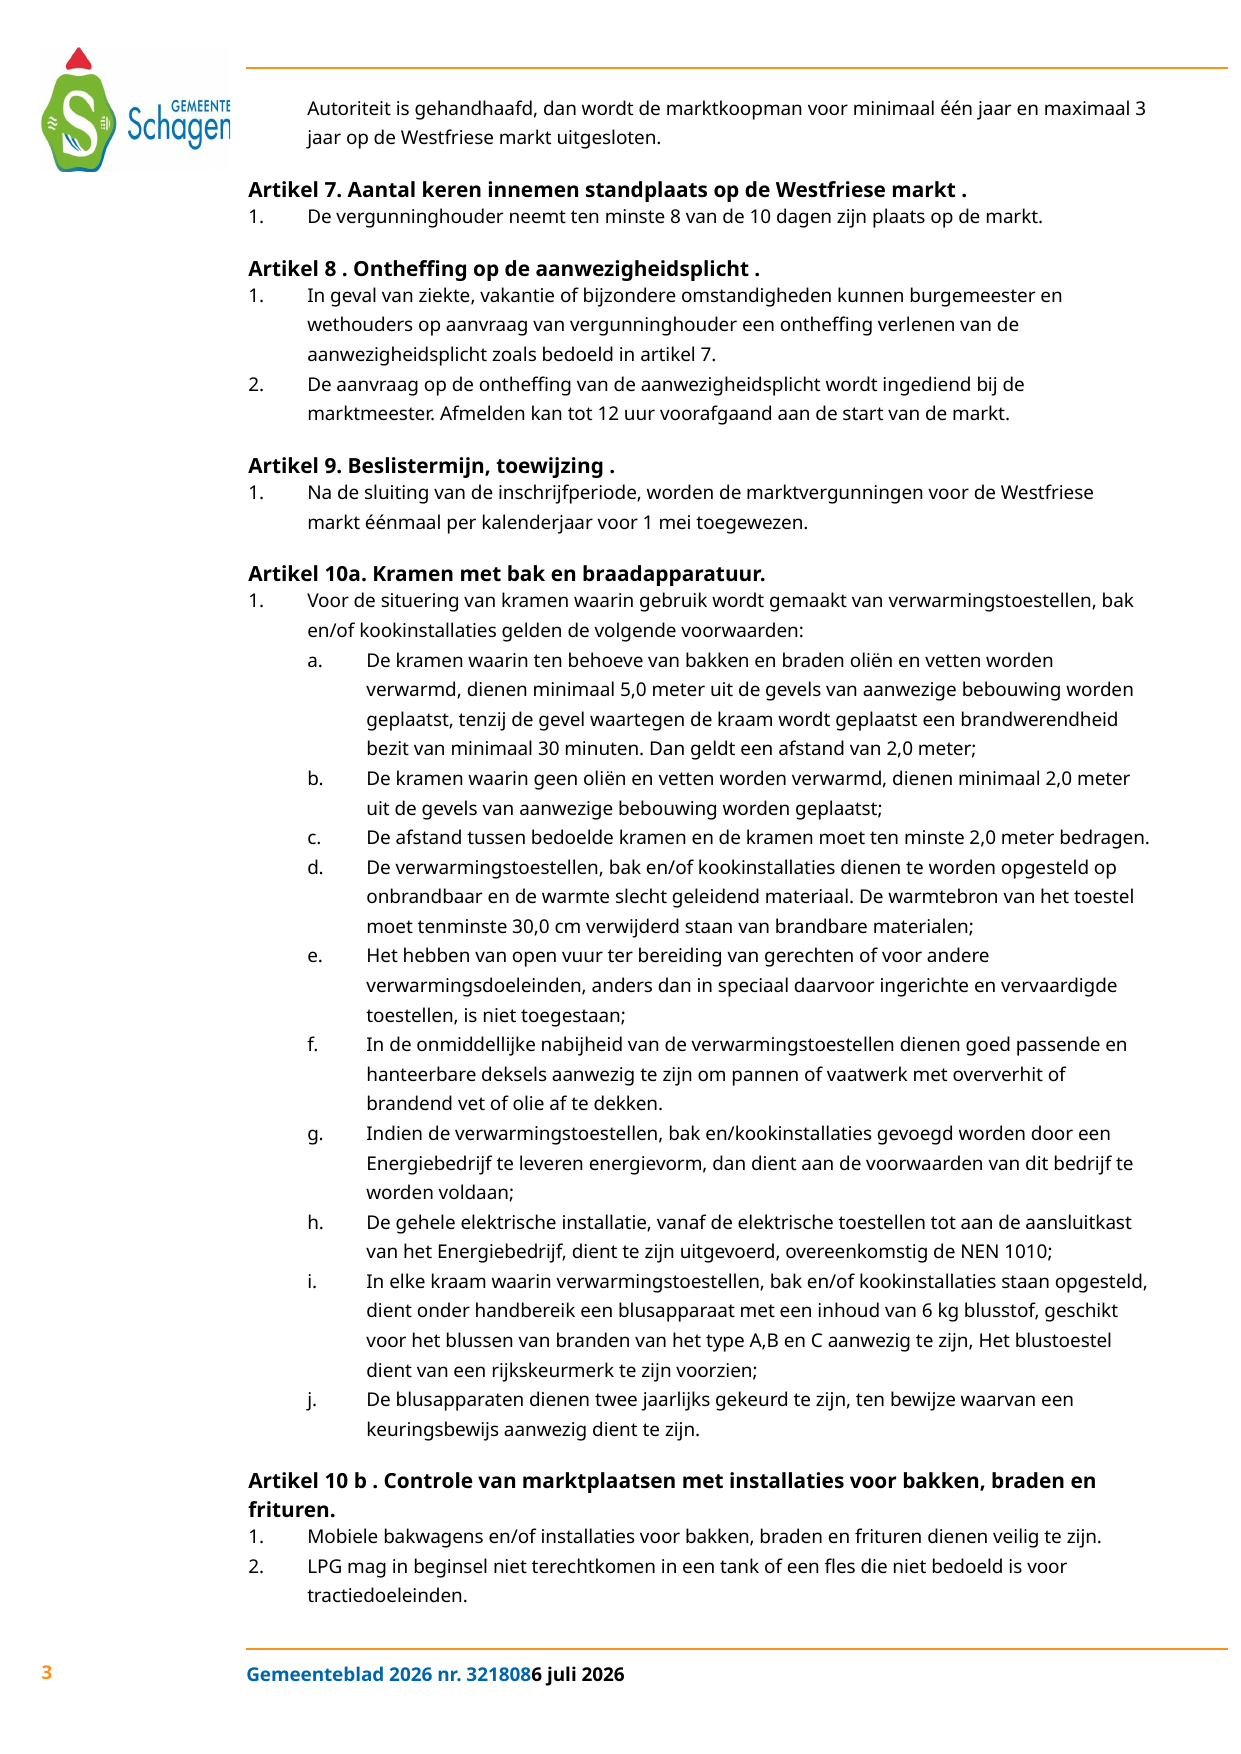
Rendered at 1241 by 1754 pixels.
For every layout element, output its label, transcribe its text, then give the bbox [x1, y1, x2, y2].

list Autoriteit is gehandhaafd, dan wordt de marktkoopman voor minimaal één jaar en maximaal 3 jaar op de Westfriese markt uitgesloten. [248, 95, 1152, 150]
list Mobiele bakwagens en/of installaties voor bakken, braden en frituren dienen veilig te zijn. [248, 1523, 1152, 1549]
text Artikel 7. Aantal keren innemen standplaats op de Westfriese markt . [248, 175, 1152, 203]
list Voor de situering van kramen waarin gebruik wordt gemaakt van verwarmingstoestellen, bak en/of kookinstallaties gelden de volgende voorwaarden: [248, 588, 1152, 643]
list In elke kraam waarin verwarmingstoestellen, bak en/of kookinstallaties staan opgesteld, dient onder handbereik een blusapparaat met een inhoud van 6 kg blusstof, geschikt voor het blussen van branden van het type A,B en C aanwezig te zijn, Het blustoestel dient van een rijkskeurmerk te zijn voorzien; [307, 1268, 1152, 1383]
list In geval van ziekte, vakantie of bijzondere omstandigheden kunnen burgemeester en wethouders op aanvraag van vergunninghouder een ontheffing verlenen van de aanwezigheidsplicht zoals bedoeld in artikel 7. [248, 282, 1152, 367]
text Artikel 10 b . Controle van marktplaatsen met installaties voor bakken, braden en frituren. [248, 1466, 1152, 1523]
list De vergunninghouder neemt ten minste 8 van de 10 dagen zijn plaats op de markt. [248, 203, 1152, 229]
list De verwarmingstoestellen, bak en/of kookinstallaties dienen te worden opgesteld op onbrandbaar en de warmte slecht geleidend materiaal. De warmtebron van het toestel moet tenminste 30,0 cm verwijderd staan van brandbare materialen; [307, 854, 1152, 939]
text Artikel 10a. Kramen met bak en braadapparatuur. [248, 559, 1152, 588]
list De kramen waarin ten behoeve van bakken en braden oliën en vetten worden verwarmd, dienen minimaal 5,0 meter uit de gevels van aanwezige bebouwing worden geplaatst, tenzij de gevel waartegen de kraam wordt geplaatst een brandwerendheid bezit van minimaal 30 minuten. Dan geldt een afstand van 2,0 meter; [307, 647, 1152, 761]
text Artikel 8 . Ontheffing op de aanwezigheidsplicht . [248, 254, 1152, 282]
list Het hebben van open vuur ter bereiding van gerechten of voor andere verwarmingsdoeleinden, anders dan in speciaal daarvoor ingerichte en vervaardigde toestellen, is niet toegestaan; [307, 943, 1152, 1028]
list In de onmiddellijke nabijheid van de verwarmingstoestellen dienen goed passende en hanteerbare deksels aanwezig te zijn om pannen of vaatwerk met oververhit of brandend vet of olie af te dekken. [307, 1031, 1152, 1116]
picture [41, 47, 231, 172]
list Na de sluiting van de inschrijfperiode, worden de marktvergunningen voor de Westfriese markt éénmaal per kalenderjaar voor 1 mei toegewezen. [248, 479, 1152, 534]
list LPG mag in beginsel niet terechtkomen in een tank of een fles die niet bedoeld is voor tractiedoeleinden. [248, 1553, 1152, 1608]
list De gehele elektrische installatie, vanaf de elektrische toestellen tot aan de aansluitkast van het Energiebedrijf, dient te zijn uitgevoerd, overeenkomstig de NEN 1010; [307, 1209, 1152, 1264]
list De aanvraag op de ontheffing van de aanwezigheidsplicht wordt ingediend bij de marktmeester. Afmelden kan tot 12 uur voorafgaand aan de start van de markt. [248, 371, 1152, 426]
list Indien de verwarmingstoestellen, bak en/kookinstallaties gevoegd worden door een Energiebedrijf te leveren energievorm, dan dient aan de voorwaarden van dit bedrijf te worden voldaan; [307, 1120, 1152, 1205]
list De blusapparaten dienen twee jaarlijks gekeurd te zijn, ten bewijze waarvan een keuringsbewijs aanwezig dient te zijn. [307, 1386, 1152, 1442]
list De kramen waarin geen oliën en vetten worden verwarmd, dienen minimaal 2,0 meter uit de gevels van aanwezige bebouwing worden geplaatst; [307, 765, 1152, 821]
list De afstand tussen bedoelde kramen en de kramen moet ten minste 2,0 meter bedragen. [307, 824, 1152, 850]
text Artikel 9. Beslistermijn, toewijzing . [248, 451, 1152, 479]
